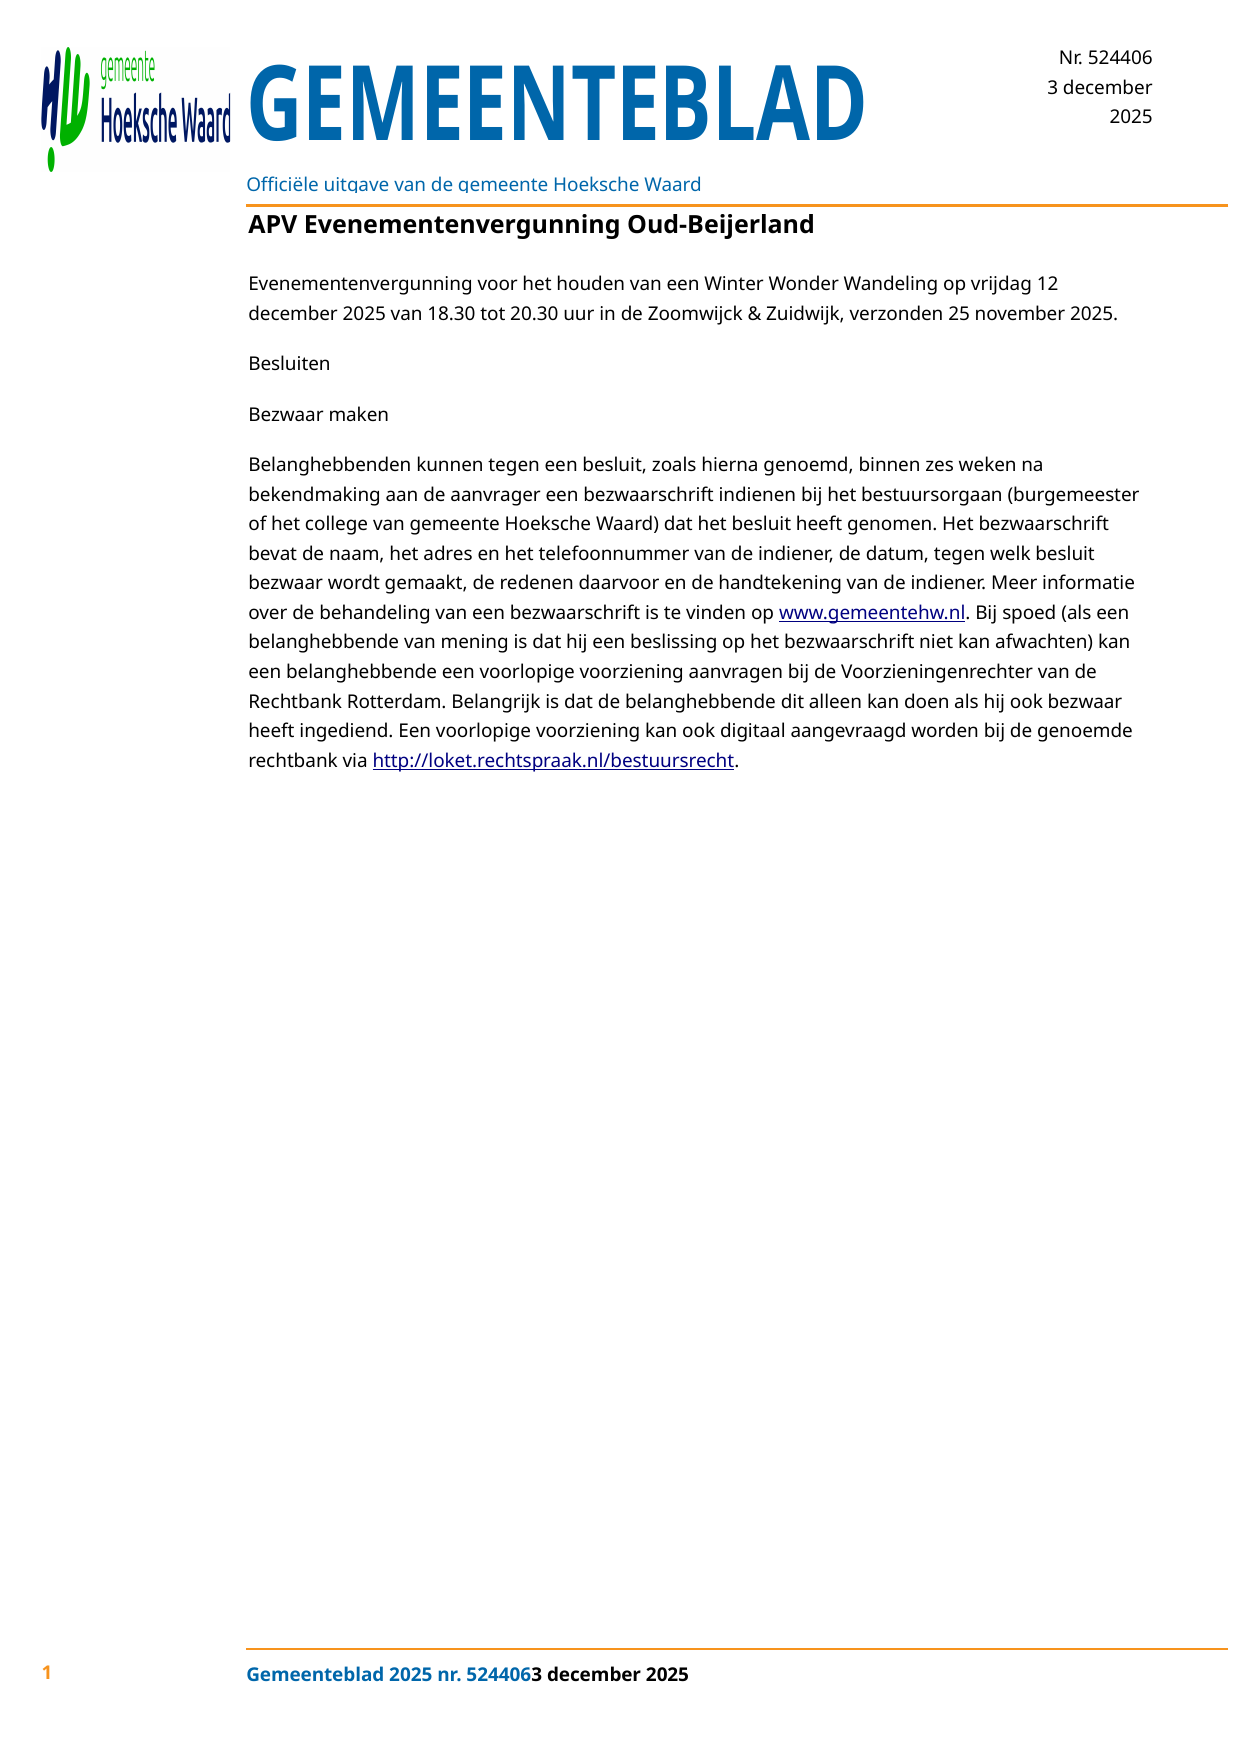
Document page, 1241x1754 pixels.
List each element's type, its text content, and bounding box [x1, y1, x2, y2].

text Evenementenvergunning voor het houden van een Winter Wonder Wandeling op vrijdag 12 december 2025 van 18.30 tot 20.30 uur in de Zoomwijck & Zuidwijk, verzonden 25 november 2025. [248, 270, 1152, 326]
text Belanghebbenden kunnen tegen een besluit, zoals hierna genoemd, binnen zes weken na bekendmaking aan de aanvrager een bezwaarschrift indienen bij het bestuursorgaan (burgemeester of het college van gemeente Hoeksche Waard) dat het besluit heeft genomen. Het bezwaarschrift bevat de naam, het adres en het telefoonnummer van de indiener, de datum, tegen welk besluit bezwaar wordt gemaakt, de redenen daarvoor en de handtekening van de indiener. Meer informatie over de behandeling van een bezwaarschrift is te vinden op www.gemeentehw.nl. Bij spoed (als een belanghebbende van mening is dat hij een beslissing op het bezwaarschrift niet kan afwachten) kan een belanghebbende een voorlopige voorziening aanvragen bij de Voorzieningenrechter van de Rechtbank Rotterdam. Belangrijk is dat de belanghebbende dit alleen kan doen als hij ook bezwaar heeft ingediend. Een voorlopige voorziening kan ook digitaal aangevraagd worden bij de genoemde rechtbank via http://loket.rechtspraak.nl/bestuursrecht. [248, 451, 1152, 773]
text Besluiten [248, 350, 1152, 376]
text APV Evenementenvergunning Oud-Beijerland [248, 207, 1152, 241]
text Bezwaar maken [248, 401, 1152, 426]
picture [41, 47, 231, 172]
